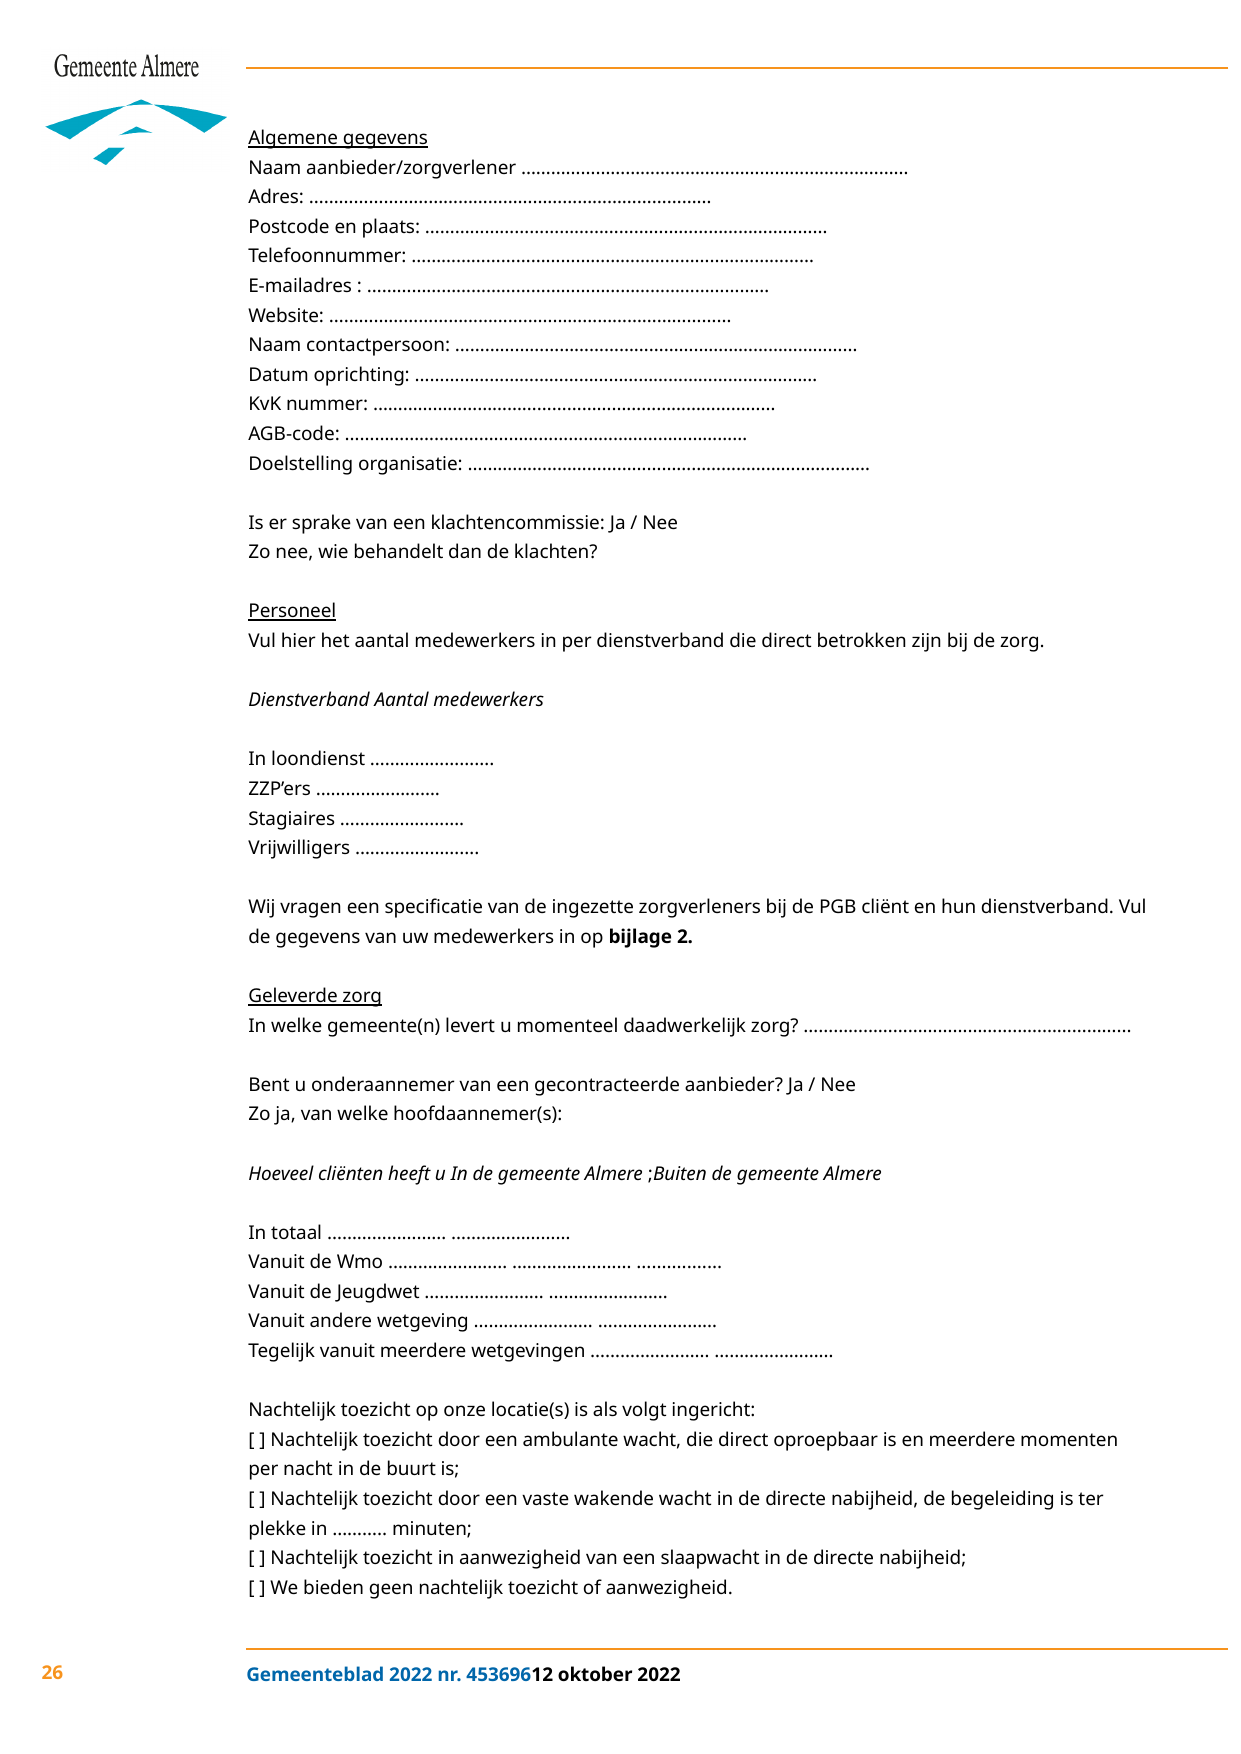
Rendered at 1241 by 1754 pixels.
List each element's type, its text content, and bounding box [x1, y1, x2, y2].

text [ ] We bieden geen nachtelijk toezicht of aanwezigheid. [248, 1574, 1152, 1600]
text Zo nee, wie behandelt dan de klachten? [248, 538, 1152, 564]
text In welke gemeente(n) levert u momenteel daadwerkelijk zorg? ………………………………………………………... [248, 1012, 1152, 1038]
text [ ] Nachtelijk toezicht door een ambulante wacht, die direct oproepbaar is en meerdere momenten per nacht in de buurt is; [248, 1426, 1152, 1481]
text Vanuit andere wetgeving …………………… …………………… [248, 1308, 1152, 1333]
text Tegelijk vanuit meerdere wetgevingen …………………… …………………… [248, 1337, 1152, 1363]
text ZZP’ers ……………………. [248, 775, 1152, 801]
text Algemene gegevens [248, 124, 1152, 150]
text Dienstverband Aantal medewerkers [248, 686, 1152, 712]
text Doelstelling organisatie: ……………………………………………………………………… [248, 450, 1152, 476]
text Wij vragen een specificatie van de ingezette zorgverleners bij de PGB cliënt en hun dienstverband. Vul de gegevens van uw medewerkers in op bijlage 2. [248, 893, 1152, 949]
text In loondienst ……………………. [248, 746, 1152, 771]
text Naam aanbieder/zorgverlener …………………………………………………………………… [248, 154, 1152, 180]
text Telefoonnummer: ……………………………………………………………………… [248, 243, 1152, 268]
text Is er sprake van een klachtencommissie: Ja / Nee [248, 509, 1152, 535]
text Postcode en plaats: ……………………………………………………………………… [248, 213, 1152, 239]
text Website: ……………………………………………………………………… [248, 302, 1152, 328]
text Adres: ……………………………………………………………………… [248, 183, 1152, 209]
text Stagiaires ……………………. [248, 805, 1152, 831]
text In totaal …………………… …………………… [248, 1219, 1152, 1245]
text Vul hier het aantal medewerkers in per dienstverband die direct betrokken zijn bij de zorg. [248, 627, 1152, 653]
text Vrijwilligers ……………………. [248, 834, 1152, 860]
text Zo ja, van welke hoofdaannemer(s): [248, 1101, 1152, 1126]
text Datum oprichting: ……………………………………………………………………… [248, 361, 1152, 387]
text KvK nummer: ……………………………………………………………………… [248, 391, 1152, 416]
text Nachtelijk toezicht op onze locatie(s) is als volgt ingericht: [248, 1396, 1152, 1422]
text Vanuit de Jeugdwet …………………… …………………… [248, 1278, 1152, 1304]
text Personeel [248, 598, 1152, 623]
text Hoeveel cliënten heeft u In de gemeente Almere ;Buiten de gemeente Almere [248, 1160, 1152, 1186]
text AGB-code: ……………………………………………………………………… [248, 420, 1152, 446]
text E-mailadres : ……………………………………………………………………… [248, 272, 1152, 298]
text Vanuit de Wmo …………………… …………………… ................. [248, 1248, 1152, 1274]
text [ ] Nachtelijk toezicht in aanwezigheid van een slaapwacht in de directe nabijheid; [248, 1544, 1152, 1570]
picture [41, 47, 231, 172]
text Geleverde zorg [248, 982, 1152, 1008]
text Naam contactpersoon: ……………………………………………………………………… [248, 331, 1152, 357]
text Bent u onderaannemer van een gecontracteerde aanbieder? Ja / Nee [248, 1071, 1152, 1097]
text [ ] Nachtelijk toezicht door een vaste wakende wacht in de directe nabijheid, de begeleiding is ter plekke in ……….. minuten; [248, 1485, 1152, 1541]
